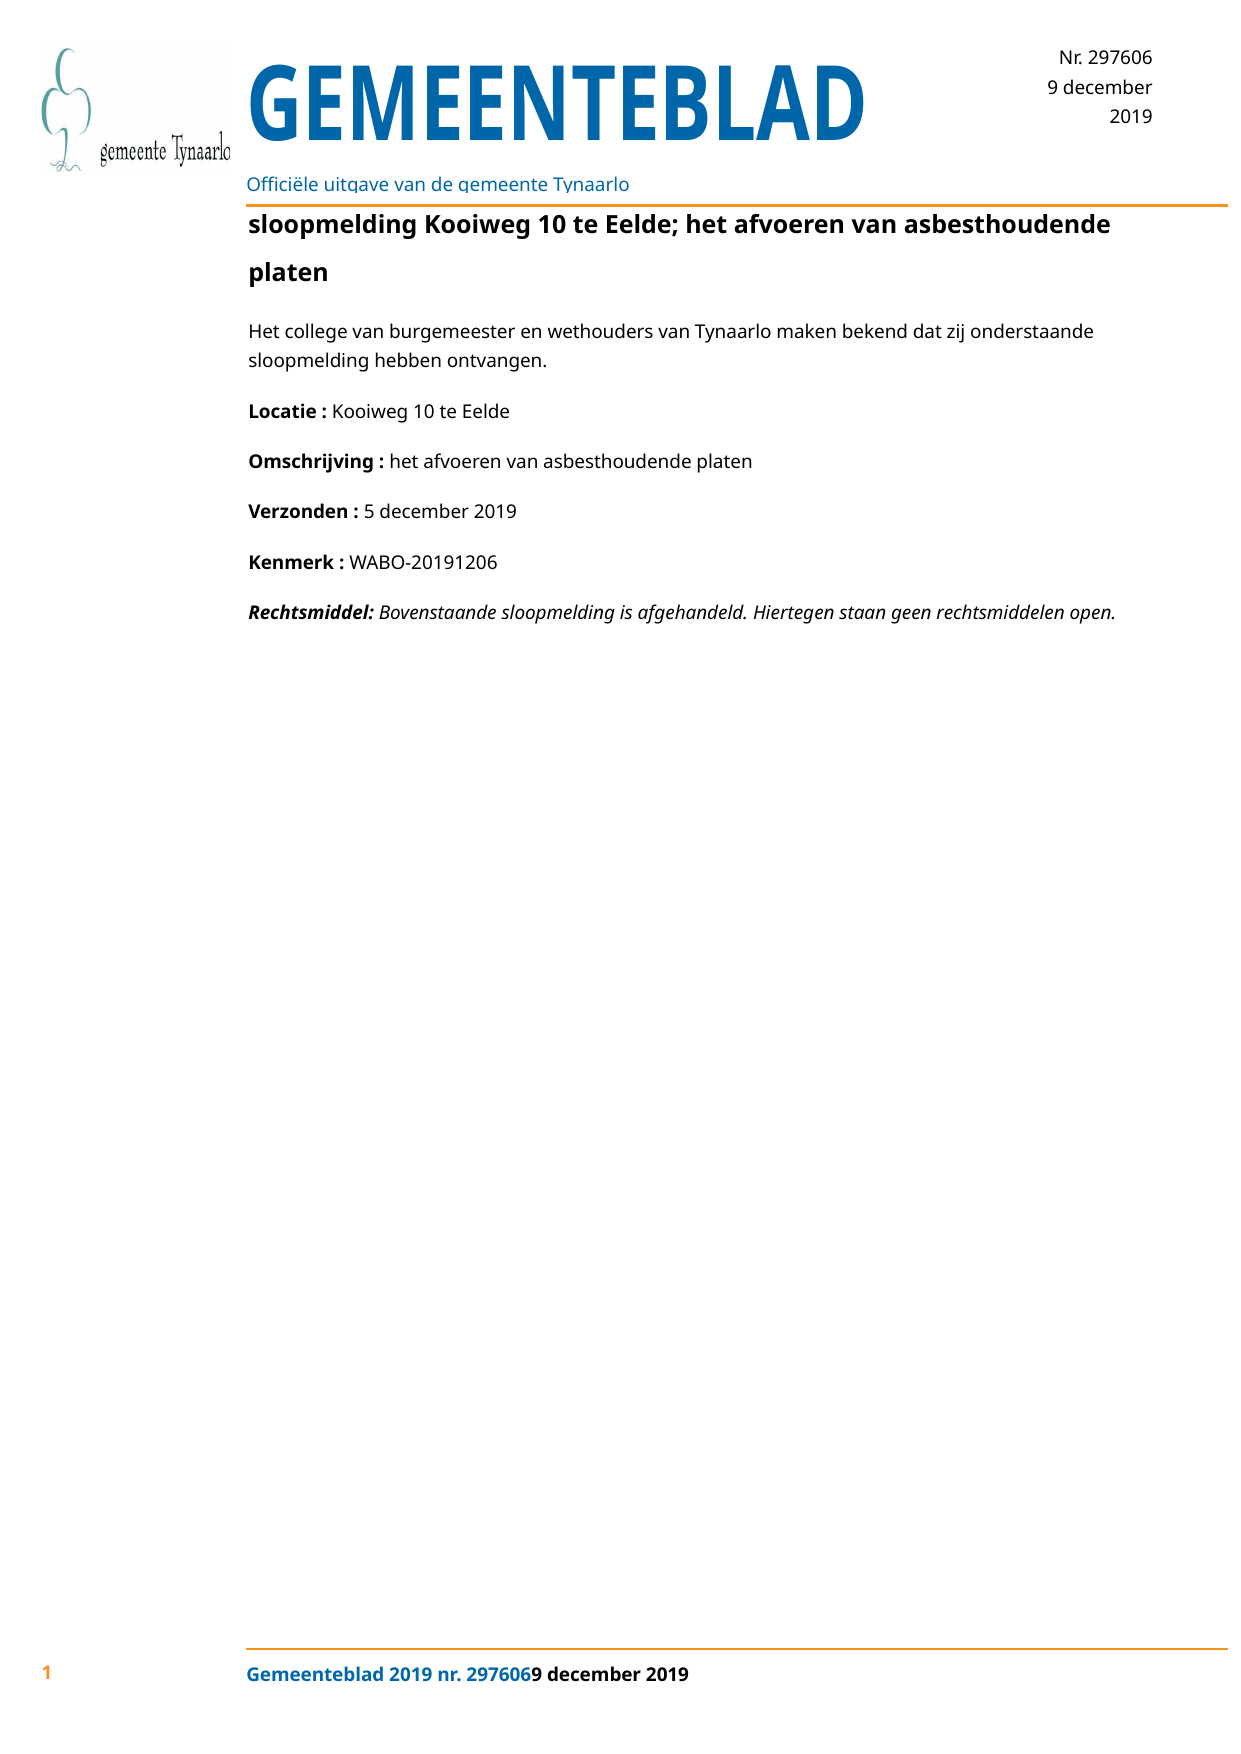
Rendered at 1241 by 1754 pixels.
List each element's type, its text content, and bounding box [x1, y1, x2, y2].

picture [41, 47, 231, 172]
text sloopmelding Kooiweg 10 te Eelde; het afvoeren van asbesthoudende platen [248, 207, 1152, 288]
text Locatie : Kooiweg 10 te Eelde [248, 398, 1152, 424]
text Omschrijving : het afvoeren van asbesthoudende platen [248, 448, 1152, 474]
text Rechtsmiddel: Bovenstaande sloopmelding is afgehandeld. Hiertegen staan geen rechtsmiddelen open. [248, 599, 1152, 625]
text Kenmerk : WABO-20191206 [248, 549, 1152, 575]
text Het college van burgemeester en wethouders van Tynaarlo maken bekend dat zij onderstaande sloopmelding hebben ontvangen. [248, 318, 1152, 373]
text Verzonden : 5 december 2019 [248, 499, 1152, 524]
